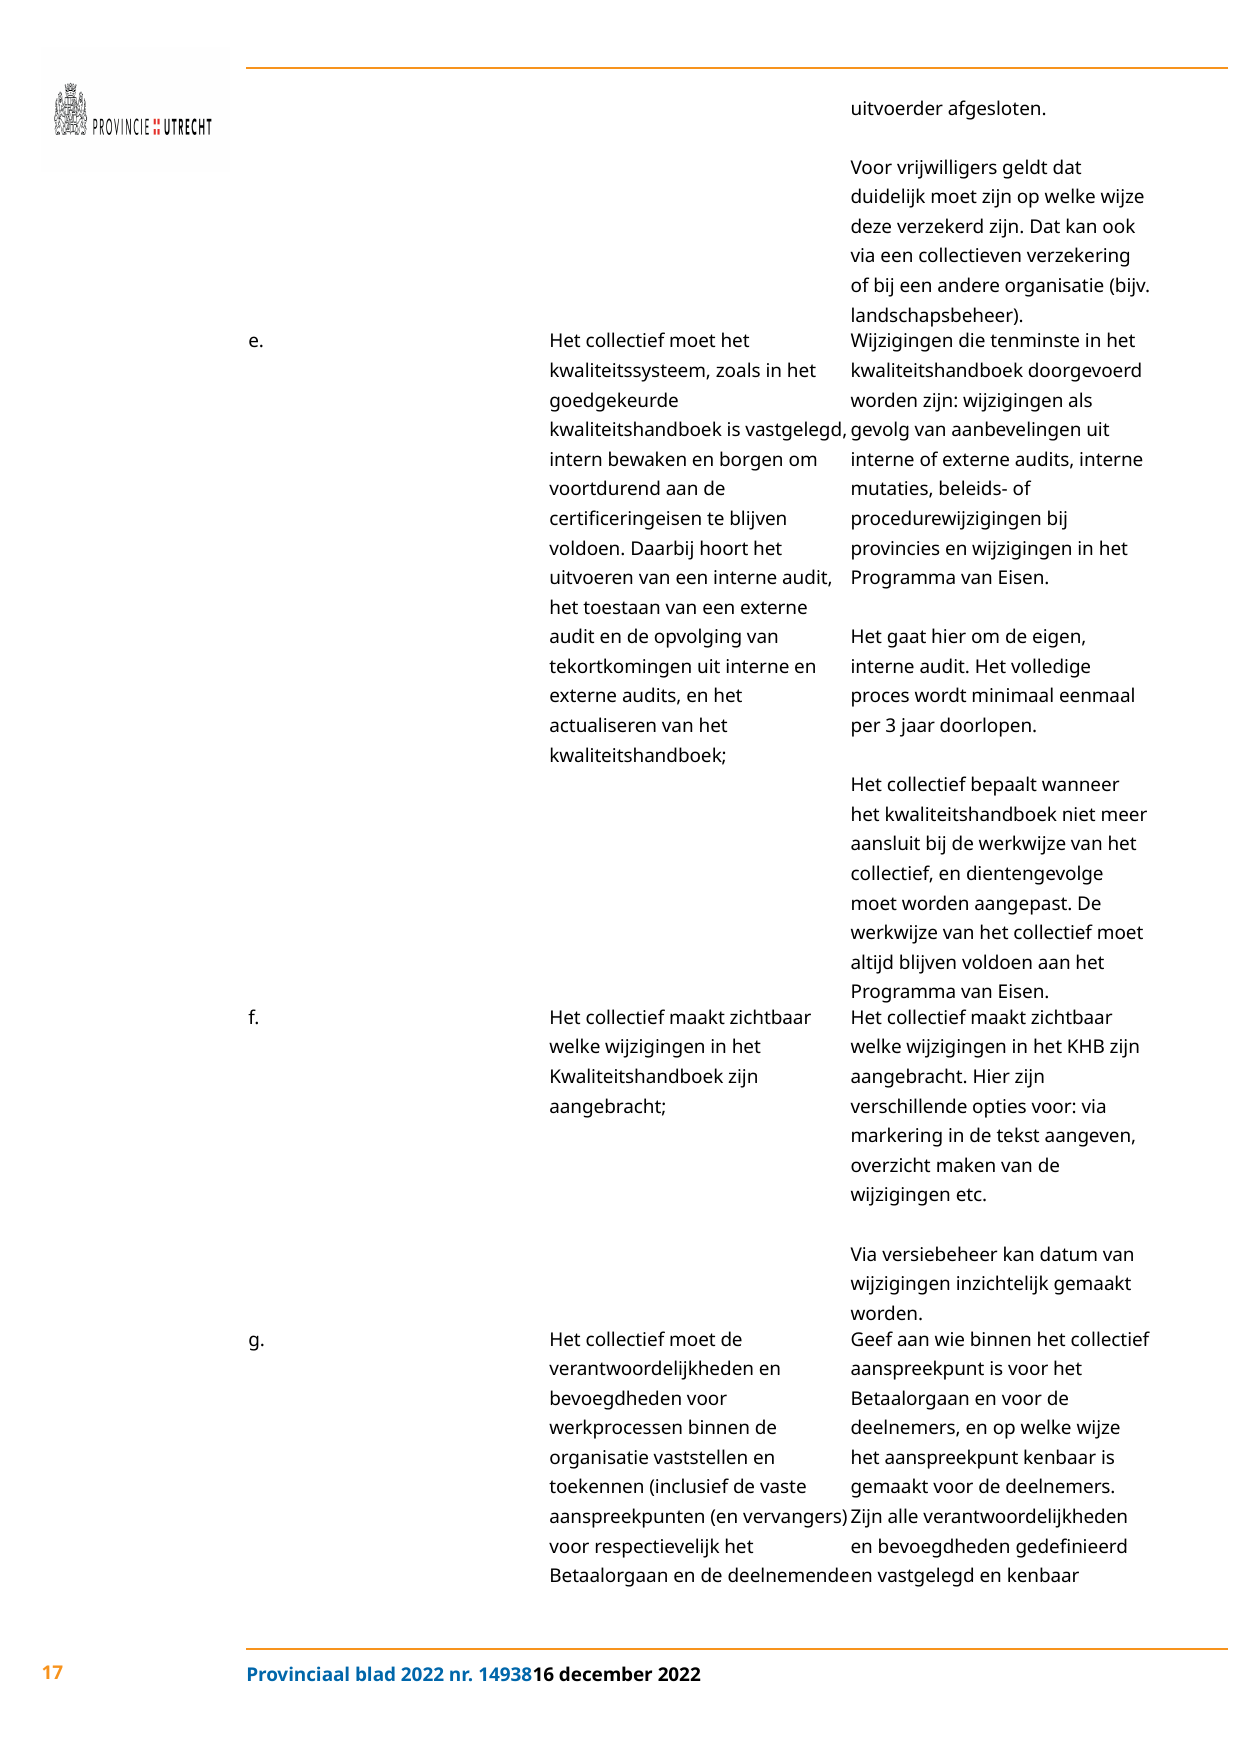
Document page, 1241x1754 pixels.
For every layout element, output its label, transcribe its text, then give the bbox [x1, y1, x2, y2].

table_cell Het collectief moet het kwaliteitssysteem, zoals in het goedgekeurde kwaliteitshandboek is vastgelegd, intern bewaken en borgen om voortdurend aan de certificeringeisen te blijven voldoen. Daarbij hoort het uitvoeren van een interne audit, het toestaan van een externe audit en de opvolging van tekortkomingen uit interne en externe audits, en het actualiseren van het kwaliteitshandboek; [549, 328, 850, 1004]
picture [41, 47, 231, 172]
table_cell Het collectief maakt zichtbaar welke wijzigingen in het Kwaliteitshandboek zijn aangebracht; [549, 1004, 850, 1326]
table_cell Het collectief moet de verantwoordelijkheden en bevoegdheden voor werkprocessen binnen de organisatie vaststellen en toekennen (inclusief de vaste aanspreekpunten (en vervangers) voor respectievelijk het Betaalorgaan en de deelnemende [549, 1326, 850, 1588]
table_cell uitvoerder afgesloten. Voor vrijwilligers geldt dat duidelijk moet zijn op welke wijze deze verzekerd zijn. Dat kan ook via een collectieven verzekering of bij een andere organisatie (bijv. landschapsbeheer). [850, 95, 1152, 328]
table_cell Wijzigingen die tenminste in het kwaliteitshandboek doorgevoerd worden zijn: wijzigingen als gevolg van aanbevelingen uit interne of externe audits, interne mutaties, beleids- of procedurewijzigingen bij provincies en wijzigingen in het Programma van Eisen. Het gaat hier om de eigen, interne audit. Het volledige proces wordt minimaal eenmaal per 3 jaar doorlopen. Het collectief bepaalt wanneer het kwaliteitshandboek niet meer aansluit bij de werkwijze van het collectief, en dientengevolge moet worden aangepast. De werkwijze van het collectief moet altijd blijven voldoen aan het Programma van Eisen. [850, 328, 1152, 1004]
table_cell g. [248, 1326, 549, 1588]
table_cell Het collectief maakt zichtbaar welke wijzigingen in het KHB zijn aangebracht. Hier zijn verschillende opties voor: via markering in de tekst aangeven, overzicht maken van de wijzigingen etc. Via versiebeheer kan datum van wijzigingen inzichtelijk gemaakt worden. [850, 1004, 1152, 1326]
table_cell e. [248, 328, 549, 1004]
table_cell [248, 95, 549, 328]
table_cell Geef aan wie binnen het collectief aanspreekpunt is voor het Betaalorgaan en voor de deelnemers, en op welke wijze het aanspreekpunt kenbaar is gemaakt voor de deelnemers. Zijn alle verantwoordelijkheden en bevoegdheden gedefinieerd en vastgelegd en kenbaar [850, 1326, 1152, 1588]
table_cell [549, 95, 850, 328]
table_cell f. [248, 1004, 549, 1326]
